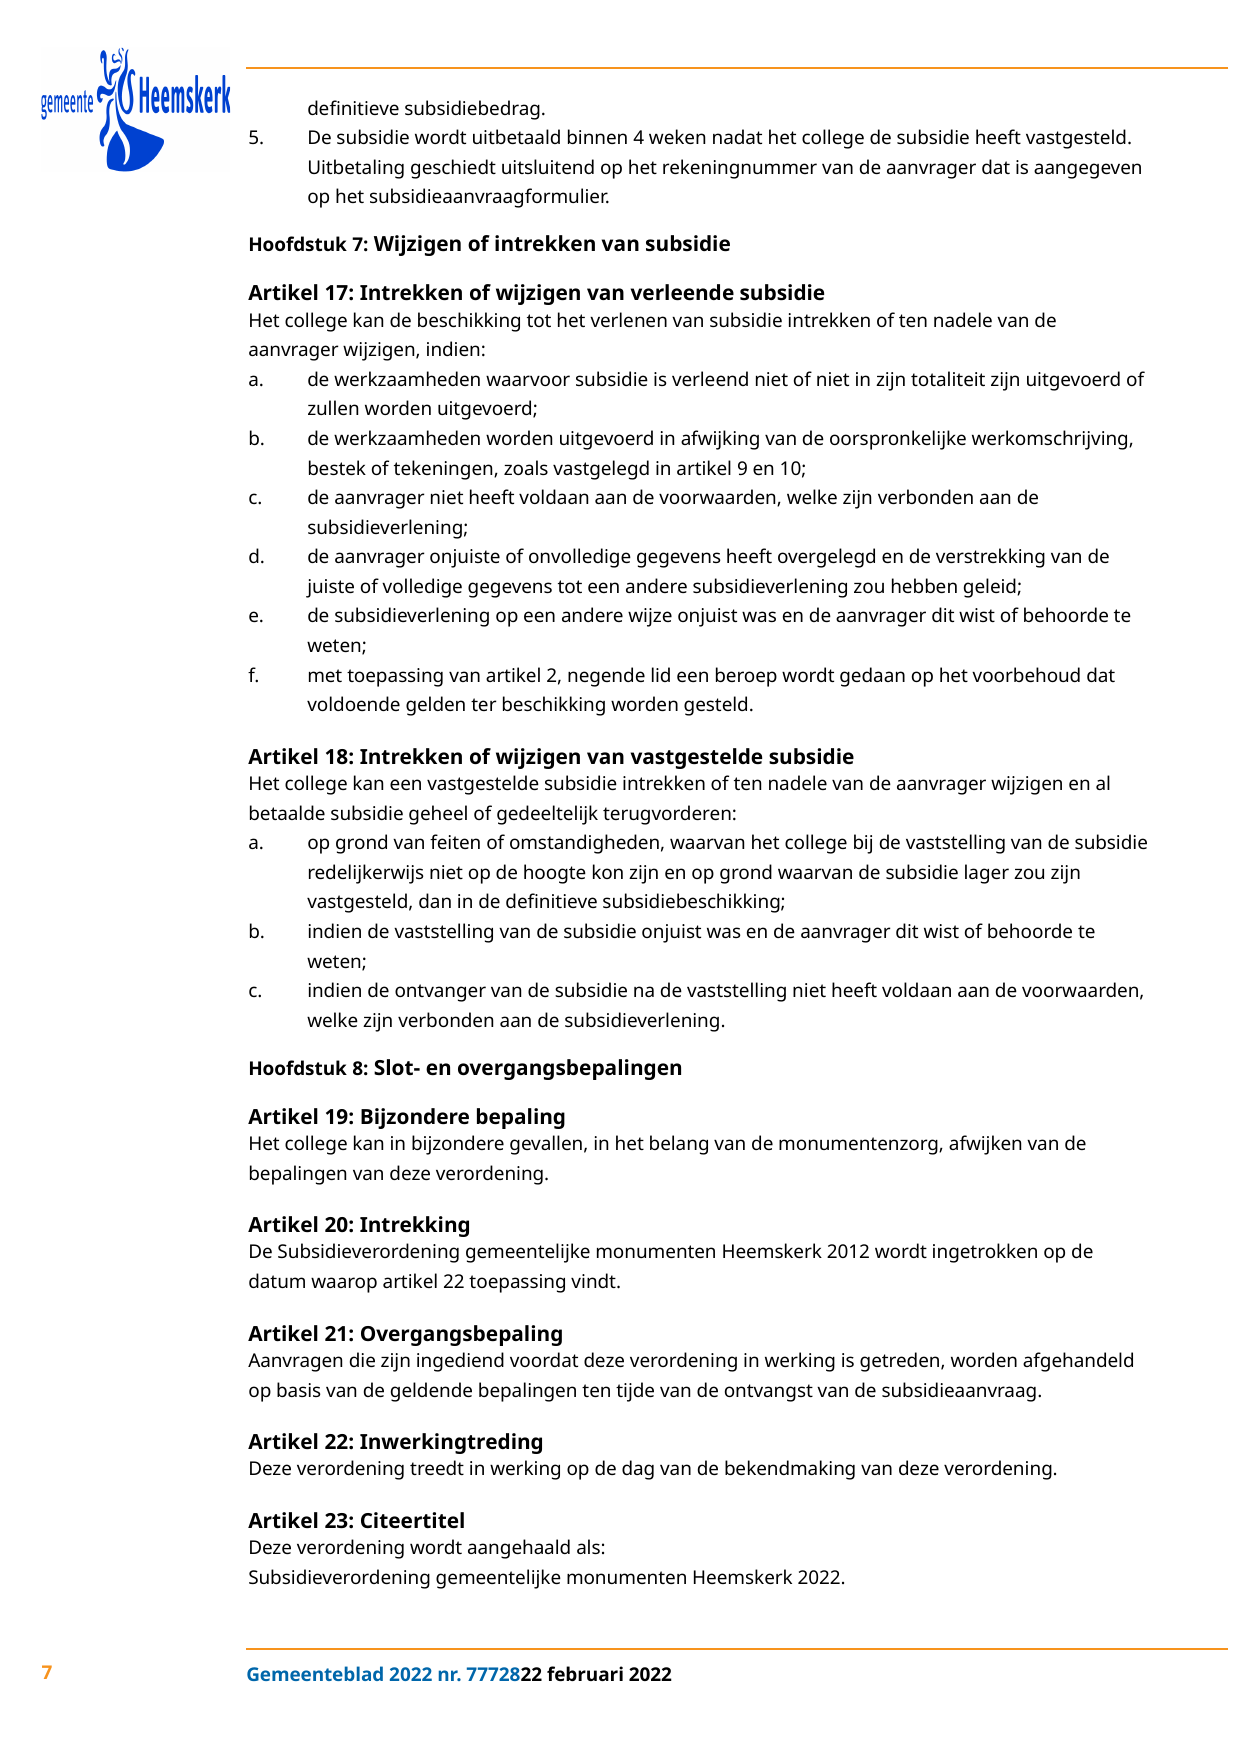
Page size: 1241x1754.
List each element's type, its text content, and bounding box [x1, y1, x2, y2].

text De Subsidieverordening gemeentelijke monumenten Heemskerk 2012 wordt ingetrokken op de datum waarop artikel 22 toepassing vindt. [248, 1239, 1152, 1294]
list de subsidieverlening op een andere wijze onjuist was en de aanvrager dit wist of behoorde te weten; [248, 603, 1152, 658]
text Het college kan de beschikking tot het verlenen van subsidie intrekken of ten nadele van de aanvrager wijzigen, indien: [248, 307, 1152, 362]
list indien de vaststelling van de subsidie onjuist was en de aanvrager dit wist of behoorde te weten; [248, 918, 1152, 973]
list de werkzaamheden worden uitgevoerd in afwijking van de oorspronkelijke werkomschrijving, bestek of tekeningen, zoals vastgelegd in artikel 9 en 10; [248, 425, 1152, 481]
text Hoofdstuk 8: Slot- en overgangsbepalingen [248, 1053, 1152, 1081]
text Het college kan een vastgestelde subsidie intrekken of ten nadele van de aanvrager wijzigen en al betaalde subsidie geheel of gedeeltelijk terugvorderen: [248, 770, 1152, 826]
list op grond van feiten of omstandigheden, waarvan het college bij de vaststelling van de subsidie redelijkerwijs niet op de hoogte kon zijn en op grond waarvan de subsidie lager zou zijn vastgesteld, dan in de definitieve subsidiebeschikking; [248, 829, 1152, 914]
text Artikel 20: Intrekking [248, 1210, 1152, 1239]
text Artikel 22: Inwerkingtreding [248, 1427, 1152, 1456]
list De subsidie wordt uitbetaald binnen 4 weken nadat het college de subsidie heeft vastgesteld. Uitbetaling geschiedt uitsluitend op het rekeningnummer van de aanvrager dat is aangegeven op het subsidieaanvraagformulier. [248, 124, 1152, 209]
text Artikel 17: Intrekken of wijzigen van verleende subsidie [248, 278, 1152, 307]
text Artikel 23: Citeertitel [248, 1506, 1152, 1534]
list definitieve subsidiebedrag. [248, 95, 1152, 121]
list de aanvrager onjuiste of onvolledige gegevens heeft overgelegd en de verstrekking van de juiste of volledige gegevens tot een andere subsidieverlening zou hebben geleid; [248, 543, 1152, 599]
list de werkzaamheden waarvoor subsidie is verleend niet of niet in zijn totaliteit zijn uitgevoerd of zullen worden uitgevoerd; [248, 366, 1152, 421]
text Artikel 21: Overgangsbepaling [248, 1319, 1152, 1347]
text Deze verordening wordt aangehaald als: [248, 1534, 1152, 1560]
text Subsidieverordening gemeentelijke monumenten Heemskerk 2022. [248, 1564, 1152, 1590]
text Hoofdstuk 7: Wijzigen of intrekken van subsidie [248, 229, 1152, 258]
text Deze verordening treedt in werking op de dag van de bekendmaking van deze verordening. [248, 1456, 1152, 1481]
text Aanvragen die zijn ingediend voordat deze verordening in werking is getreden, worden afgehandeld op basis van de geldende bepalingen ten tijde van de ontvangst van de subsidieaanvraag. [248, 1347, 1152, 1402]
text Artikel 19: Bijzondere bepaling [248, 1102, 1152, 1130]
list met toepassing van artikel 2, negende lid een beroep wordt gedaan op het voorbehoud dat voldoende gelden ter beschikking worden gesteld. [248, 662, 1152, 717]
picture [41, 47, 231, 172]
list indien de ontvanger van de subsidie na de vaststelling niet heeft voldaan aan de voorwaarden, welke zijn verbonden aan de subsidieverlening. [248, 977, 1152, 1033]
text Het college kan in bijzondere gevallen, in het belang van de monumentenzorg, afwijken van de bepalingen van deze verordening. [248, 1130, 1152, 1186]
text Artikel 18: Intrekken of wijzigen van vastgestelde subsidie [248, 742, 1152, 770]
list de aanvrager niet heeft voldaan aan de voorwaarden, welke zijn verbonden aan de subsidieverlening; [248, 484, 1152, 540]
